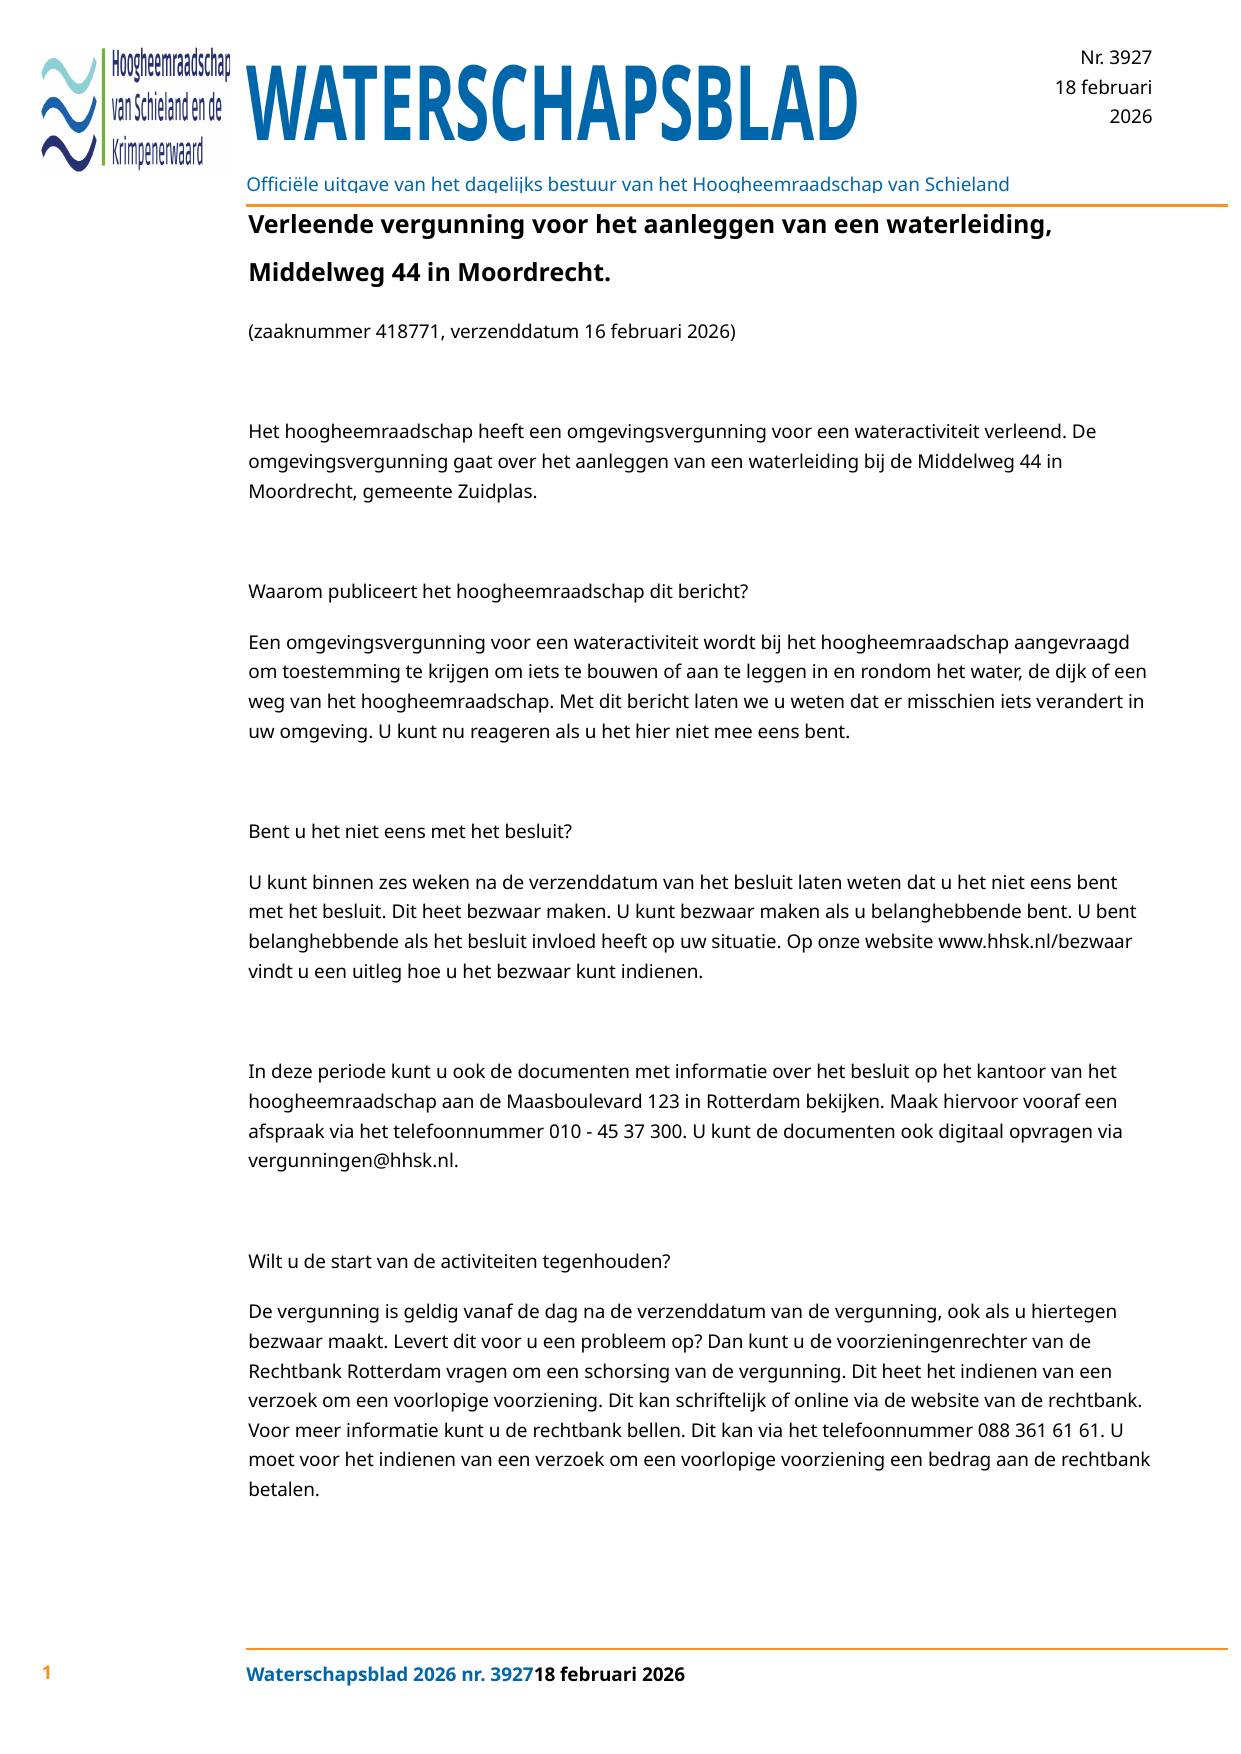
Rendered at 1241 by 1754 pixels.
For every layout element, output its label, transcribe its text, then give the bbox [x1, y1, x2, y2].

text Het hoogheemraadschap heeft een omgevingsvergunning voor een wateractiviteit verleend. De omgevingsvergunning gaat over het aanleggen van een waterleiding bij de Middelweg 44 in Moordrecht, gemeente Zuidplas. [248, 419, 1152, 504]
text Verleende vergunning voor het aanleggen van een waterleiding, Middelweg 44 in Moordrecht. [248, 207, 1152, 288]
text Bent u het niet eens met het besluit? [248, 819, 1152, 844]
text Een omgevingsvergunning voor een wateractiviteit wordt bij het hoogheemraadschap aangevraagd om toestemming te krijgen om iets te bouwen of aan te leggen in en rondom het water, de dijk of een weg van het hoogheemraadschap. Met dit bericht laten we u weten dat er misschien iets verandert in uw omgeving. U kunt nu reageren als u het hier niet mee eens bent. [248, 629, 1152, 744]
text (zaaknummer 418771, verzenddatum 16 februari 2026) [248, 318, 1152, 344]
picture [41, 47, 231, 172]
text U kunt binnen zes weken na de verzenddatum van het besluit laten weten dat u het niet eens bent met het besluit. Dit heet bezwaar maken. U kunt bezwaar maken als u belanghebbende bent. U bent belanghebbende als het besluit invloed heeft op uw situatie. Op onze website www.hhsk.nl/bezwaar vindt u een uitleg hoe u het bezwaar kunt indienen. [248, 869, 1152, 984]
text Wilt u de start van de activiteiten tegenhouden? [248, 1248, 1152, 1274]
text Waarom publiceert het hoogheemraadschap dit bericht? [248, 579, 1152, 604]
text De vergunning is geldig vanaf de dag na de verzenddatum van de vergunning, ook als u hiertegen bezwaar maakt. Levert dit voor u een probleem op? Dan kunt u de voorzieningenrechter van de Rechtbank Rotterdam vragen om een schorsing van de vergunning. Dit heet het indienen van een verzoek om een voorlopige voorziening. Dit kan schriftelijk of online via de website van de rechtbank. Voor meer informatie kunt u de rechtbank bellen. Dit kan via het telefoonnummer 088 361 61 61. U moet voor het indienen van een verzoek om een voorlopige voorziening een bedrag aan de rechtbank betalen. [248, 1299, 1152, 1502]
text In deze periode kunt u ook de documenten met informatie over het besluit op het kantoor van het hoogheemraadschap aan de Maasboulevard 123 in Rotterdam bekijken. Maak hiervoor vooraf een afspraak via het telefoonnummer 010 - 45 37 300. U kunt de documenten ook digitaal opvragen via vergunningen@hhsk.nl. [248, 1059, 1152, 1173]
